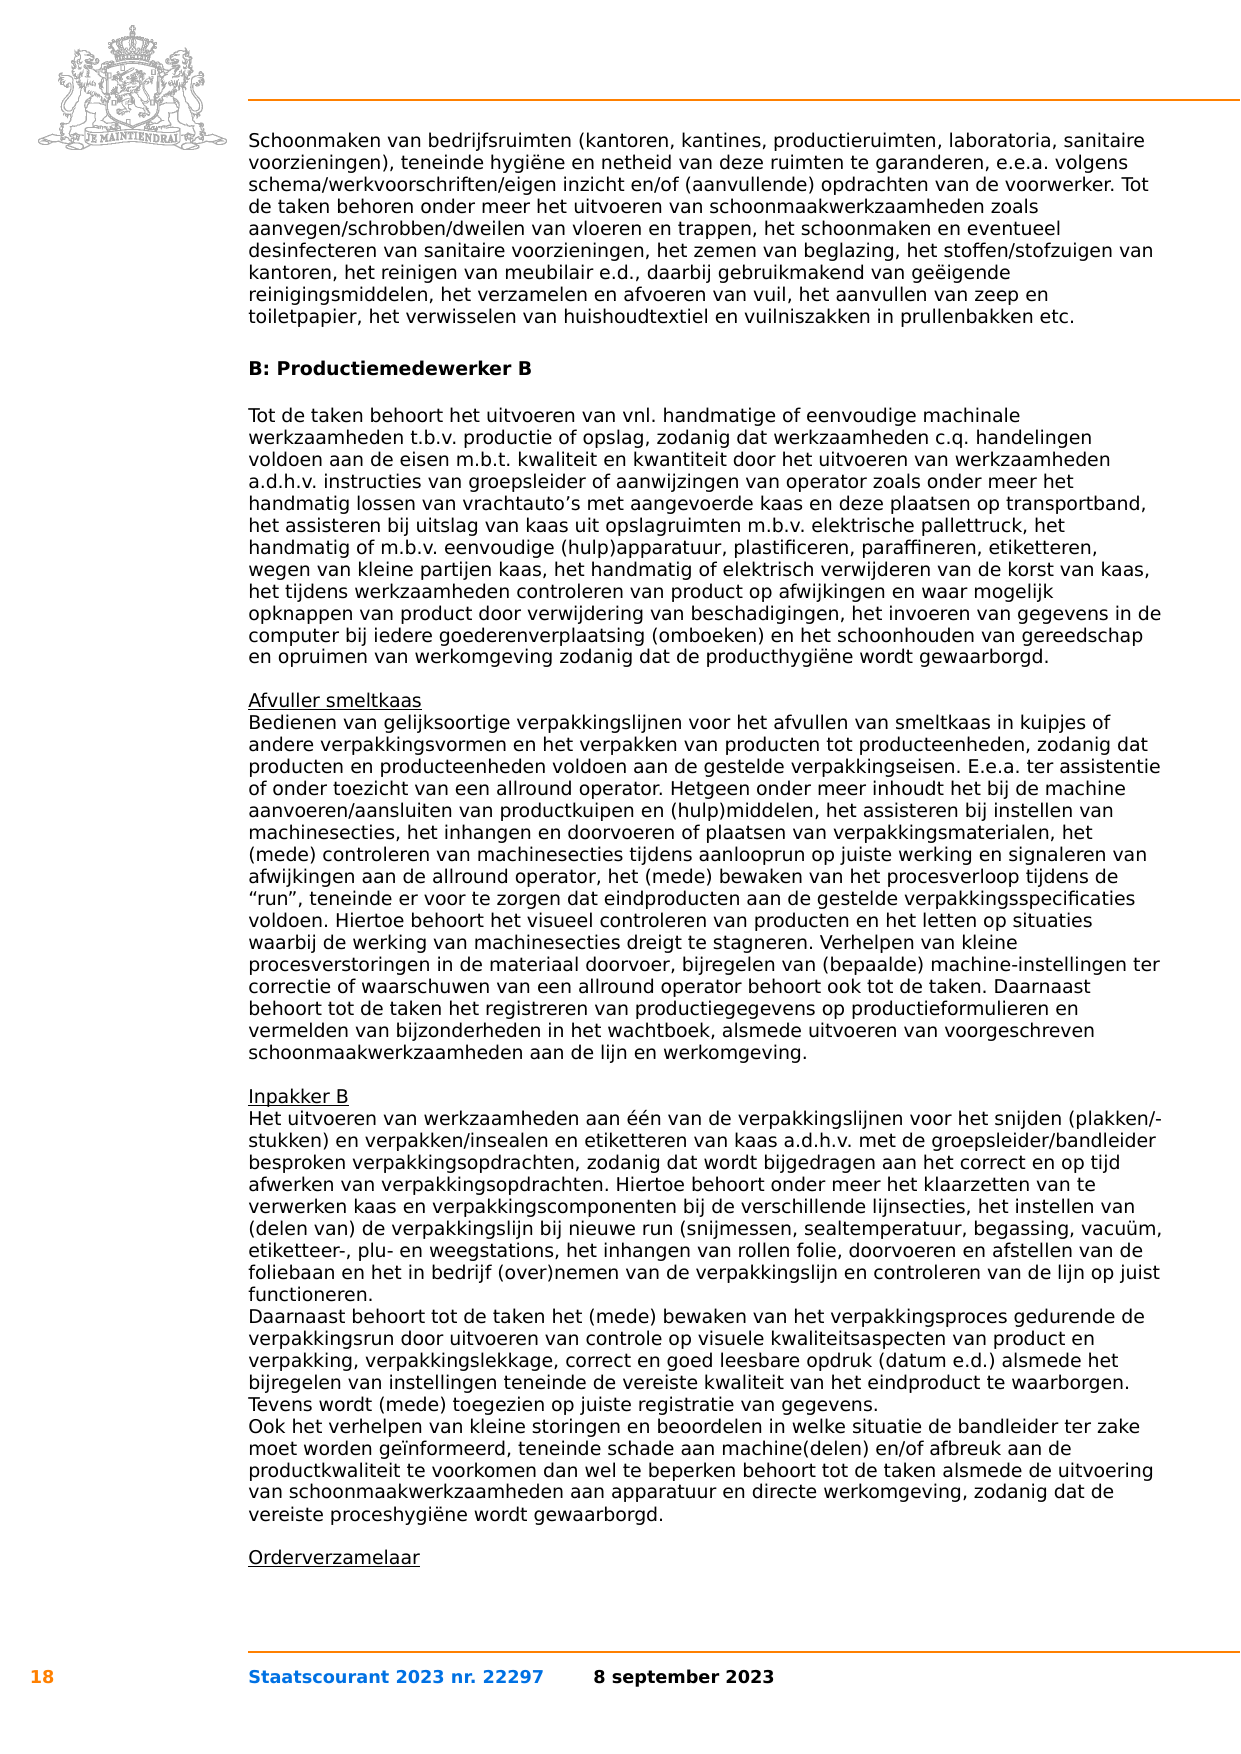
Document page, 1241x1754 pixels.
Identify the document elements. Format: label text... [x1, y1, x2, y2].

text Afvuller smeltkaas [248, 690, 1163, 712]
text Bedienen van gelijksoortige verpakkingslijnen voor het afvullen van smeltkaas in kuipjes of andere verpakkingsvormen en het verpakken van producten tot producteenheden, zodanig dat producten en producteenheden voldoen aan de gestelde verpakkingseisen. E.e.a. ter assistentie of onder toezicht van een allround operator. Hetgeen onder meer inhoudt het bij de machine aanvoeren/aansluiten van productkuipen en (hulp)middelen, het assisteren bij instellen van machinesecties, het inhangen en doorvoeren of plaatsen van verpakkingsmaterialen, het (mede) controleren van machinesecties tijdens aanlooprun op juiste werking en signaleren van afwijkingen aan de allround operator, het (mede) bewaken van het procesverloop tijdens de “run”, teneinde er voor te zorgen dat eindproducten aan de gestelde verpakkingsspecificaties voldoen. Hiertoe behoort het visueel controleren van producten en het letten op situaties waarbij de werking van machinesecties dreigt te stagneren. Verhelpen van kleine procesverstoringen in de materiaal doorvoer, bijregelen van (bepaalde) machine-instellingen ter correctie of waarschuwen van een allround operator behoort ook tot de taken. Daarnaast behoort tot de taken het registreren van productiegegevens op productieformulieren en vermelden van bijzonderheden in het wachtboek, alsmede uitvoeren van voorgeschreven schoonmaakwerkzaamheden aan de lijn en werkomgeving. [248, 712, 1163, 1064]
picture [38, 25, 227, 150]
subtitle B: Productiemedewerker B [248, 358, 1163, 380]
text Ook het verhelpen van kleine storingen en beoordelen in welke situatie de bandleider ter zake moet worden geïnformeerd, teneinde schade aan machine(delen) en/of afbreuk aan de productkwaliteit te voorkomen dan wel te beperken behoort tot de taken alsmede de uitvoering van schoonmaakwerkzaamheden aan apparatuur en directe werkomgeving, zodanig dat de vereiste proceshygiëne wordt gewaarborgd. [248, 1416, 1163, 1525]
text Schoonmaken van bedrijfsruimten (kantoren, kantines, productieruimten, laboratoria, sanitaire voorzieningen), teneinde hygiëne en netheid van deze ruimten te garanderen, e.e.a. volgens schema/werkvoorschriften/eigen inzicht en/of (aanvullende) opdrachten van de voorwerker. Tot de taken behoren onder meer het uitvoeren van schoonmaakwerkzaamheden zoals aanvegen/schrobben/dweilen van vloeren en trappen, het schoonmaken en eventueel desinfecteren van sanitaire voorzieningen, het zemen van beglazing, het stoffen/stofzuigen van kantoren, het reinigen van meubilair e.d., daarbij gebruikmakend van geëigende reinigingsmiddelen, het verzamelen en afvoeren van vuil, het aanvullen van zeep en toiletpapier, het verwisselen van huishoudtextiel en vuilniszakken in prullenbakken etc. [248, 130, 1163, 328]
text Het uitvoeren van werkzaamheden aan één van de verpakkingslijnen voor het snijden (plakken/-stukken) en verpakken/insealen en etiketteren van kaas a.d.h.v. met de groepsleider/bandleider besproken verpakkingsopdrachten, zodanig dat wordt bijgedragen aan het correct en op tijd afwerken van verpakkingsopdrachten. Hiertoe behoort onder meer het klaarzetten van te verwerken kaas en verpakkingscomponenten bij de verschillende lijnsecties, het instellen van (delen van) de verpakkingslijn bij nieuwe run (snijmessen, sealtemperatuur, begassing, vacuüm, etiketteer-, plu- en weegstations, het inhangen van rollen folie, doorvoeren en afstellen van de foliebaan en het in bedrijf (over)nemen van de verpakkingslijn en controleren van de lijn op juist functioneren. [248, 1108, 1163, 1306]
text Daarnaast behoort tot de taken het (mede) bewaken van het verpakkingsproces gedurende de verpakkingsrun door uitvoeren van controle op visuele kwaliteitsaspecten van product en verpakking, verpakkingslekkage, correct en goed leesbare opdruk (datum e.d.) alsmede het bijregelen van instellingen teneinde de vereiste kwaliteit van het eindproduct te waarborgen. Tevens wordt (mede) toegezien op juiste registratie van gegevens. [248, 1306, 1163, 1416]
text Orderverzamelaar [248, 1547, 1163, 1569]
text Tot de taken behoort het uitvoeren van vnl. handmatige of eenvoudige machinale werkzaamheden t.b.v. productie of opslag, zodanig dat werkzaamheden c.q. handelingen voldoen aan de eisen m.b.t. kwaliteit en kwantiteit door het uitvoeren van werkzaamheden a.d.h.v. instructies van groepsleider of aanwijzingen van operator zoals onder meer het handmatig lossen van vrachtauto’s met aangevoerde kaas en deze plaatsen op transportband, het assisteren bij uitslag van kaas uit opslagruimten m.b.v. elektrische pallettruck, het handmatig of m.b.v. eenvoudige (hulp)apparatuur, plastificeren, paraffineren, etiketteren, wegen van kleine partijen kaas, het handmatig of elektrisch verwijderen van de korst van kaas, het tijdens werkzaamheden controleren van product op afwijkingen en waar mogelijk opknappen van product door verwijdering van beschadigingen, het invoeren van gegevens in de computer bij iedere goederenverplaatsing (omboeken) en het schoonhouden van gereedschap en opruimen van werkomgeving zodanig dat de producthygiëne wordt gewaarborgd. [248, 405, 1163, 668]
text Inpakker B [248, 1086, 1163, 1108]
